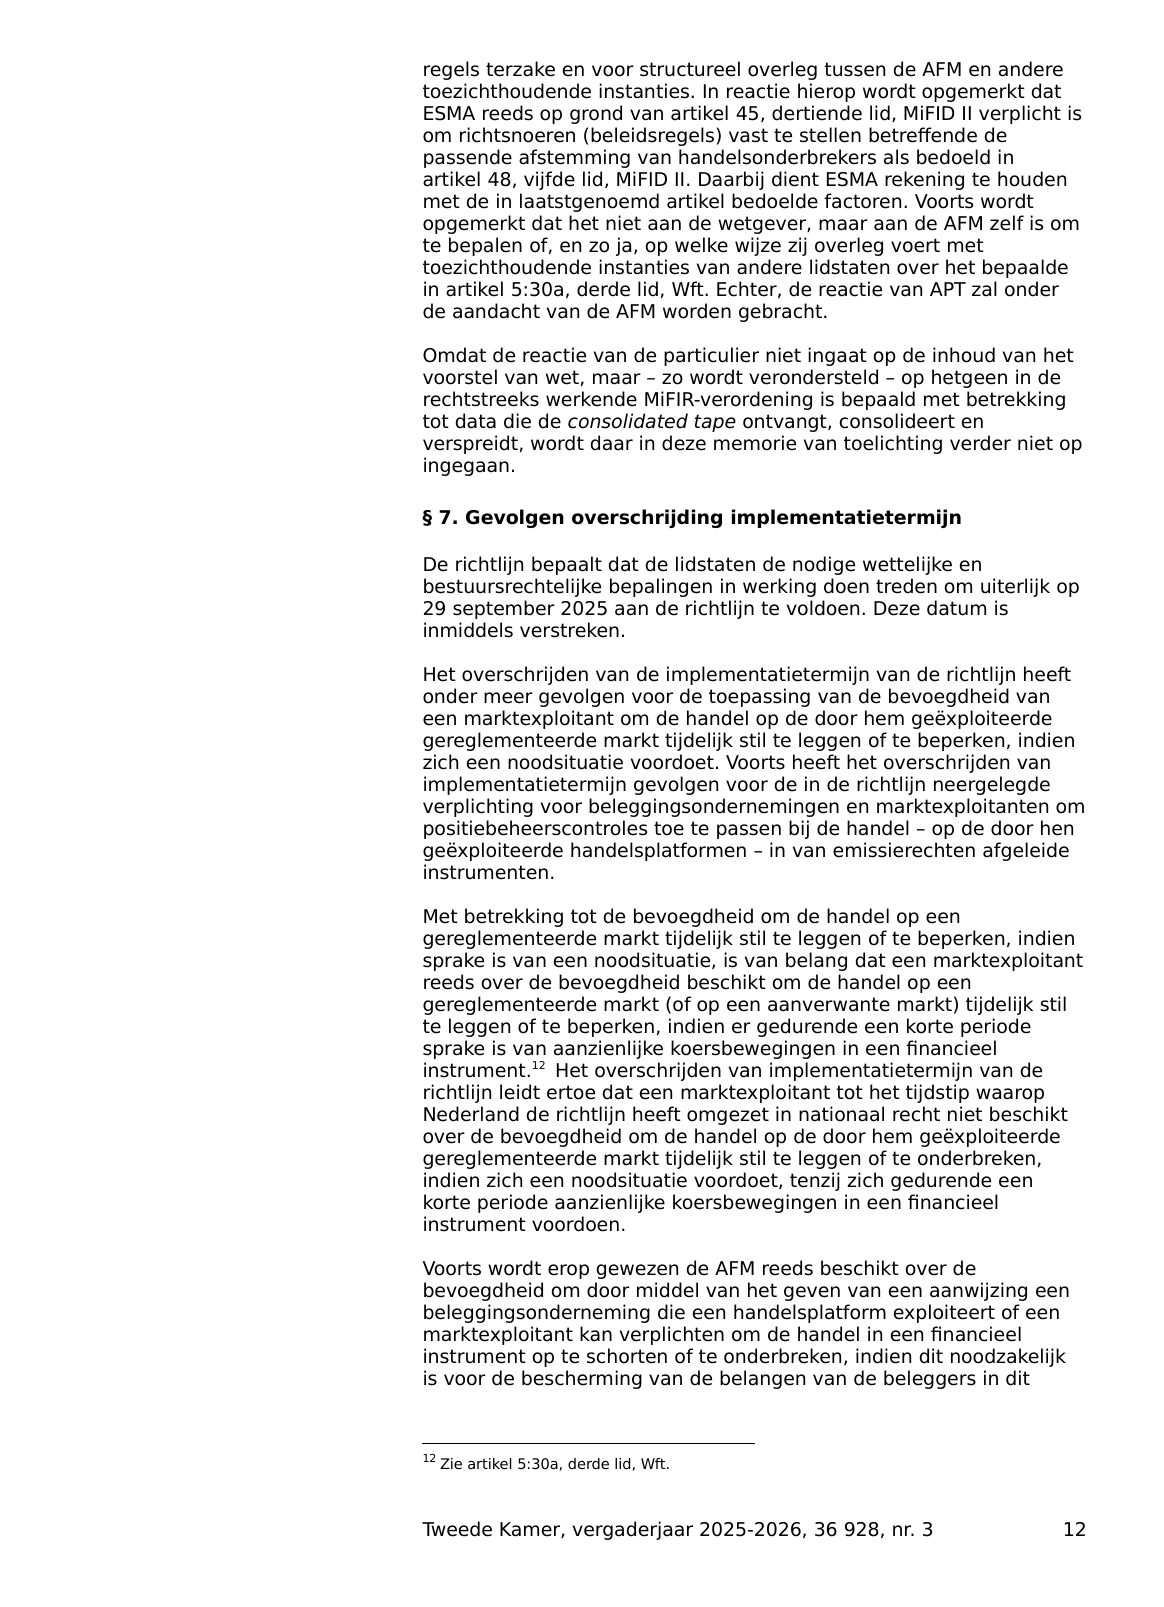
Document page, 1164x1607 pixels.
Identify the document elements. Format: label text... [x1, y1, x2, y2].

text Zie artikel 5:30a, derde lid, Wft. [422, 1452, 1087, 1474]
text Met betrekking tot de bevoegdheid om de handel op een gereglementeerde markt tijdelijk stil te leggen of te beperken, indien sprake is van een noodsituatie, is van belang dat een marktexploitant reeds over de bevoegdheid beschikt om de handel op een gereglementeerde markt (of op een aanverwante markt) tijdelijk stil te leggen of te beperken, indien er gedurende een korte periode sprake is van aanzienlijke koersbewegingen in een financieel instrument. Het overschrijden van implementatietermijn van de richtlijn leidt ertoe dat een marktexploitant tot het tijdstip waarop Nederland de richtlijn heeft omgezet in nationaal recht niet beschikt over de bevoegdheid om de handel op de door hem geëxploiteerde gereglementeerde markt tijdelijk stil te leggen of te onderbreken, indien zich een noodsituatie voordoet, tenzij zich gedurende een korte periode aanzienlijke koersbewegingen in een financieel instrument voordoen. [422, 906, 1087, 1236]
text Omdat de reactie van de particulier niet ingaat op de inhoud van het voorstel van wet, maar – zo wordt verondersteld – op hetgeen in de rechtstreeks werkende MiFIR-verordening is bepaald met betrekking tot data die de consolidated tape ontvangt, consolideert en verspreidt, wordt daar in deze memorie van toelichting verder niet op ingegaan. [422, 345, 1087, 477]
text regels terzake en voor structureel overleg tussen de AFM en andere toezichthoudende instanties. In reactie hierop wordt opgemerkt dat ESMA reeds op grond van artikel 45, dertiende lid, MiFID II verplicht is om richtsnoeren (beleidsregels) vast te stellen betreffende de passende afstemming van handelsonderbrekers als bedoeld in artikel 48, vijfde lid, MiFID II. Daarbij dient ESMA rekening te houden met de in laatstgenoemd artikel bedoelde factoren. Voorts wordt opgemerkt dat het niet aan de wetgever, maar aan de AFM zelf is om te bepalen of, en zo ja, op welke wijze zij overleg voert met toezichthoudende instanties van andere lidstaten over het bepaalde in artikel 5:30a, derde lid, Wft. Echter, de reactie van APT zal onder de aandacht van de AFM worden gebracht. [422, 59, 1087, 323]
text Het overschrijden van de implementatietermijn van de richtlijn heeft onder meer gevolgen voor de toepassing van de bevoegdheid van een marktexploitant om de handel op de door hem geëxploiteerde gereglementeerde markt tijdelijk stil te leggen of te beperken, indien zich een noodsituatie voordoet. Voorts heeft het overschrijden van implementatietermijn gevolgen voor de in de richtlijn neergelegde verplichting voor beleggingsondernemingen en marktexploitanten om positiebeheerscontroles toe te passen bij de handel – op de door hen geëxploiteerde handelsplatformen – in van emissierechten afgeleide instrumenten. [422, 664, 1087, 884]
text De richtlijn bepaalt dat de lidstaten de nodige wettelijke en bestuursrechtelijke bepalingen in werking doen treden om uiterlijk op 29 september 2025 aan de richtlijn te voldoen. Deze datum is inmiddels verstreken. [422, 554, 1087, 642]
text Voorts wordt erop gewezen de AFM reeds beschikt over de bevoegdheid om door middel van het geven van een aanwijzing een beleggingsonderneming die een handelsplatform exploiteert of een marktexploitant kan verplichten om de handel in een financieel instrument op te schorten of te onderbreken, indien dit noodzakelijk is voor de bescherming van de belangen van de beleggers in dit [422, 1258, 1087, 1390]
subtitle § 7. Gevolgen overschrijding implementatietermijn [422, 507, 1087, 529]
